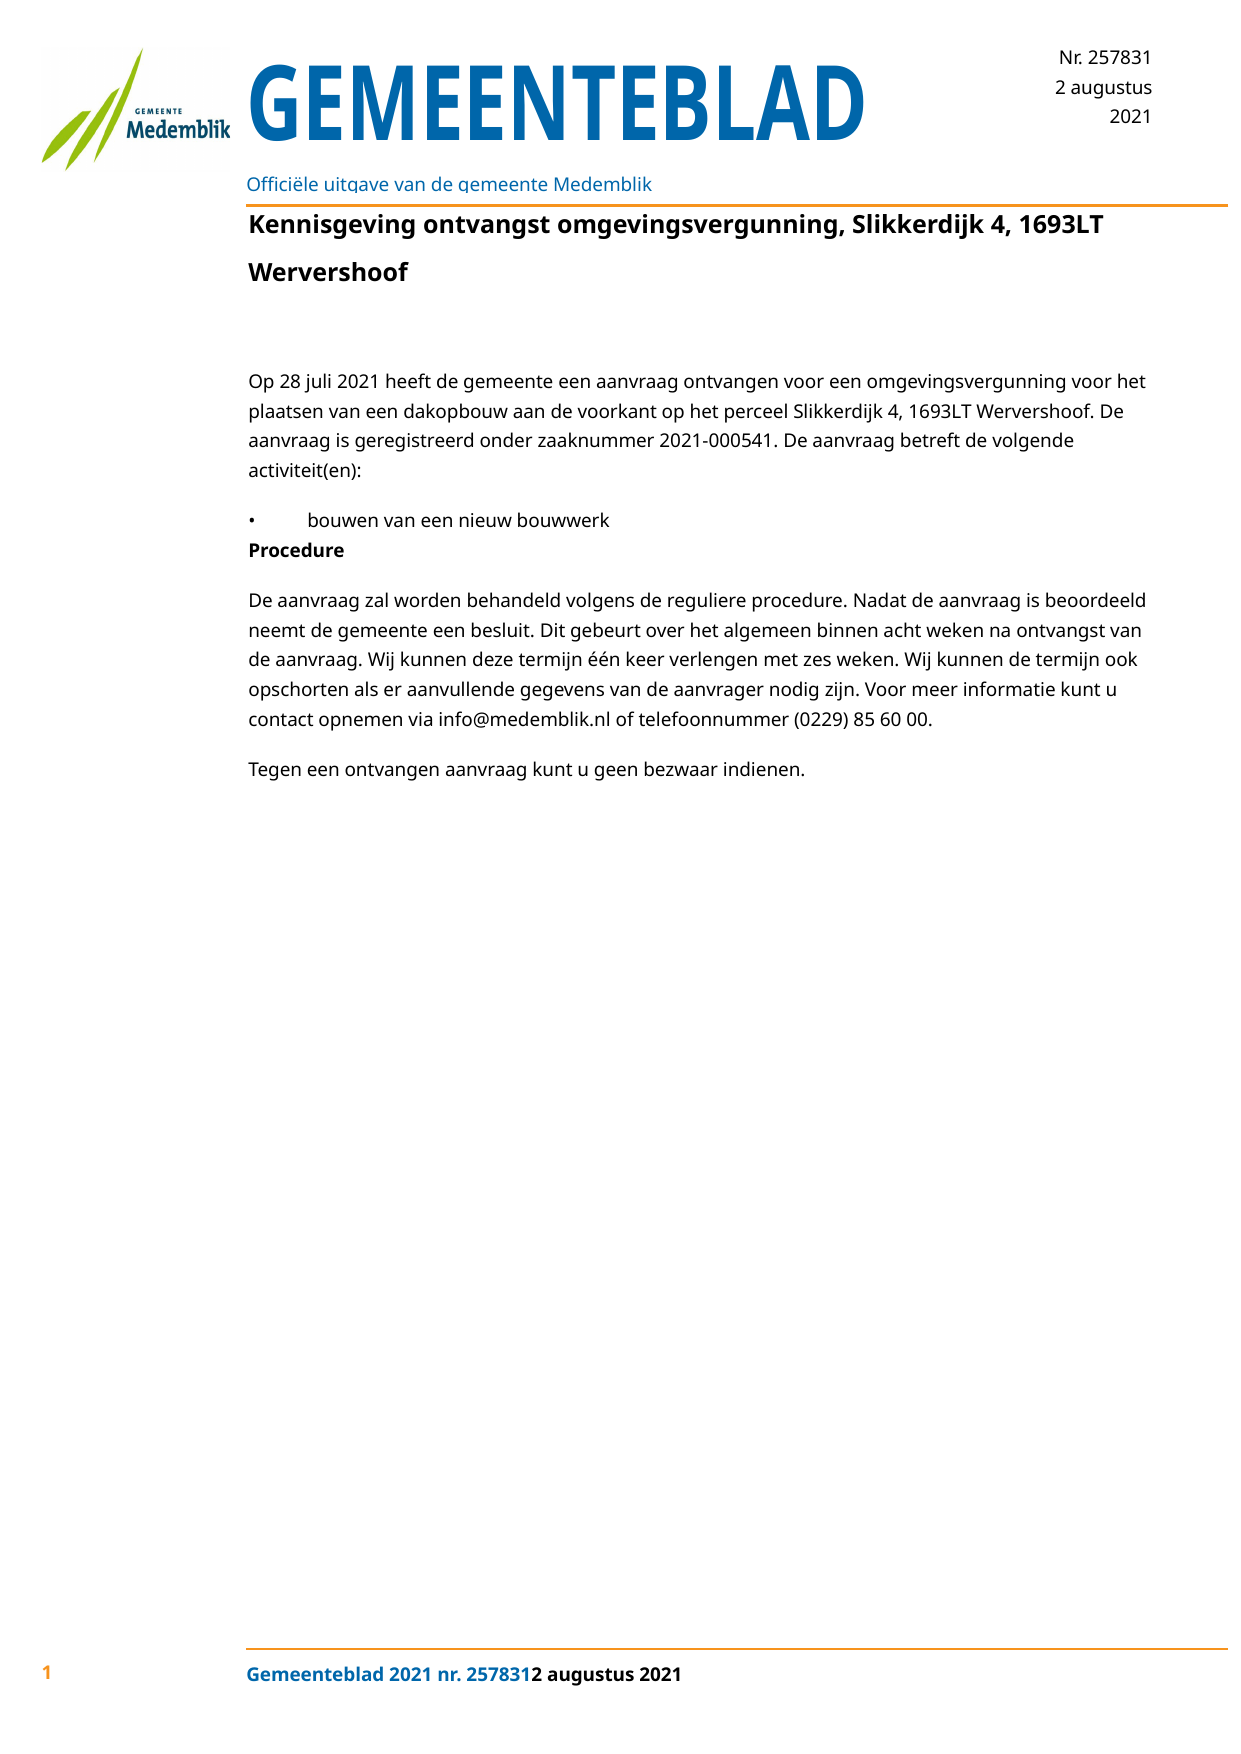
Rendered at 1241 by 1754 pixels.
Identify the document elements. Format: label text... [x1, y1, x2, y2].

text Tegen een ontvangen aanvraag kunt u geen bezwaar indienen. [248, 756, 1152, 782]
list bouwen van een nieuw bouwwerk [248, 507, 1152, 533]
text De aanvraag zal worden behandeld volgens de reguliere procedure. Nadat de aanvraag is beoordeeld neemt de gemeente een besluit. Dit gebeurt over het algemeen binnen acht weken na ontvangst van de aanvraag. Wij kunnen deze termijn één keer verlengen met zes weken. Wij kunnen de termijn ook opschorten als er aanvullende gegevens van de aanvrager nodig zijn. Voor meer informatie kunt u contact opnemen via info@medemblik.nl of telefoonnummer (0229) 85 60 00. [248, 587, 1152, 732]
text Kennisgeving ontvangst omgevingsvergunning, Slikkerdijk 4, 1693LT Wervershoof [248, 207, 1152, 288]
text Procedure [248, 537, 1152, 563]
picture [41, 47, 231, 172]
text Op 28 juli 2021 heeft de gemeente een aanvraag ontvangen voor een omgevingsvergunning voor het plaatsen van een dakopbouw aan de voorkant op het perceel Slikkerdijk 4, 1693LT Wervershoof. De aanvraag is geregistreerd onder zaaknummer 2021-000541. De aanvraag betreft de volgende activiteit(en): [248, 368, 1152, 483]
